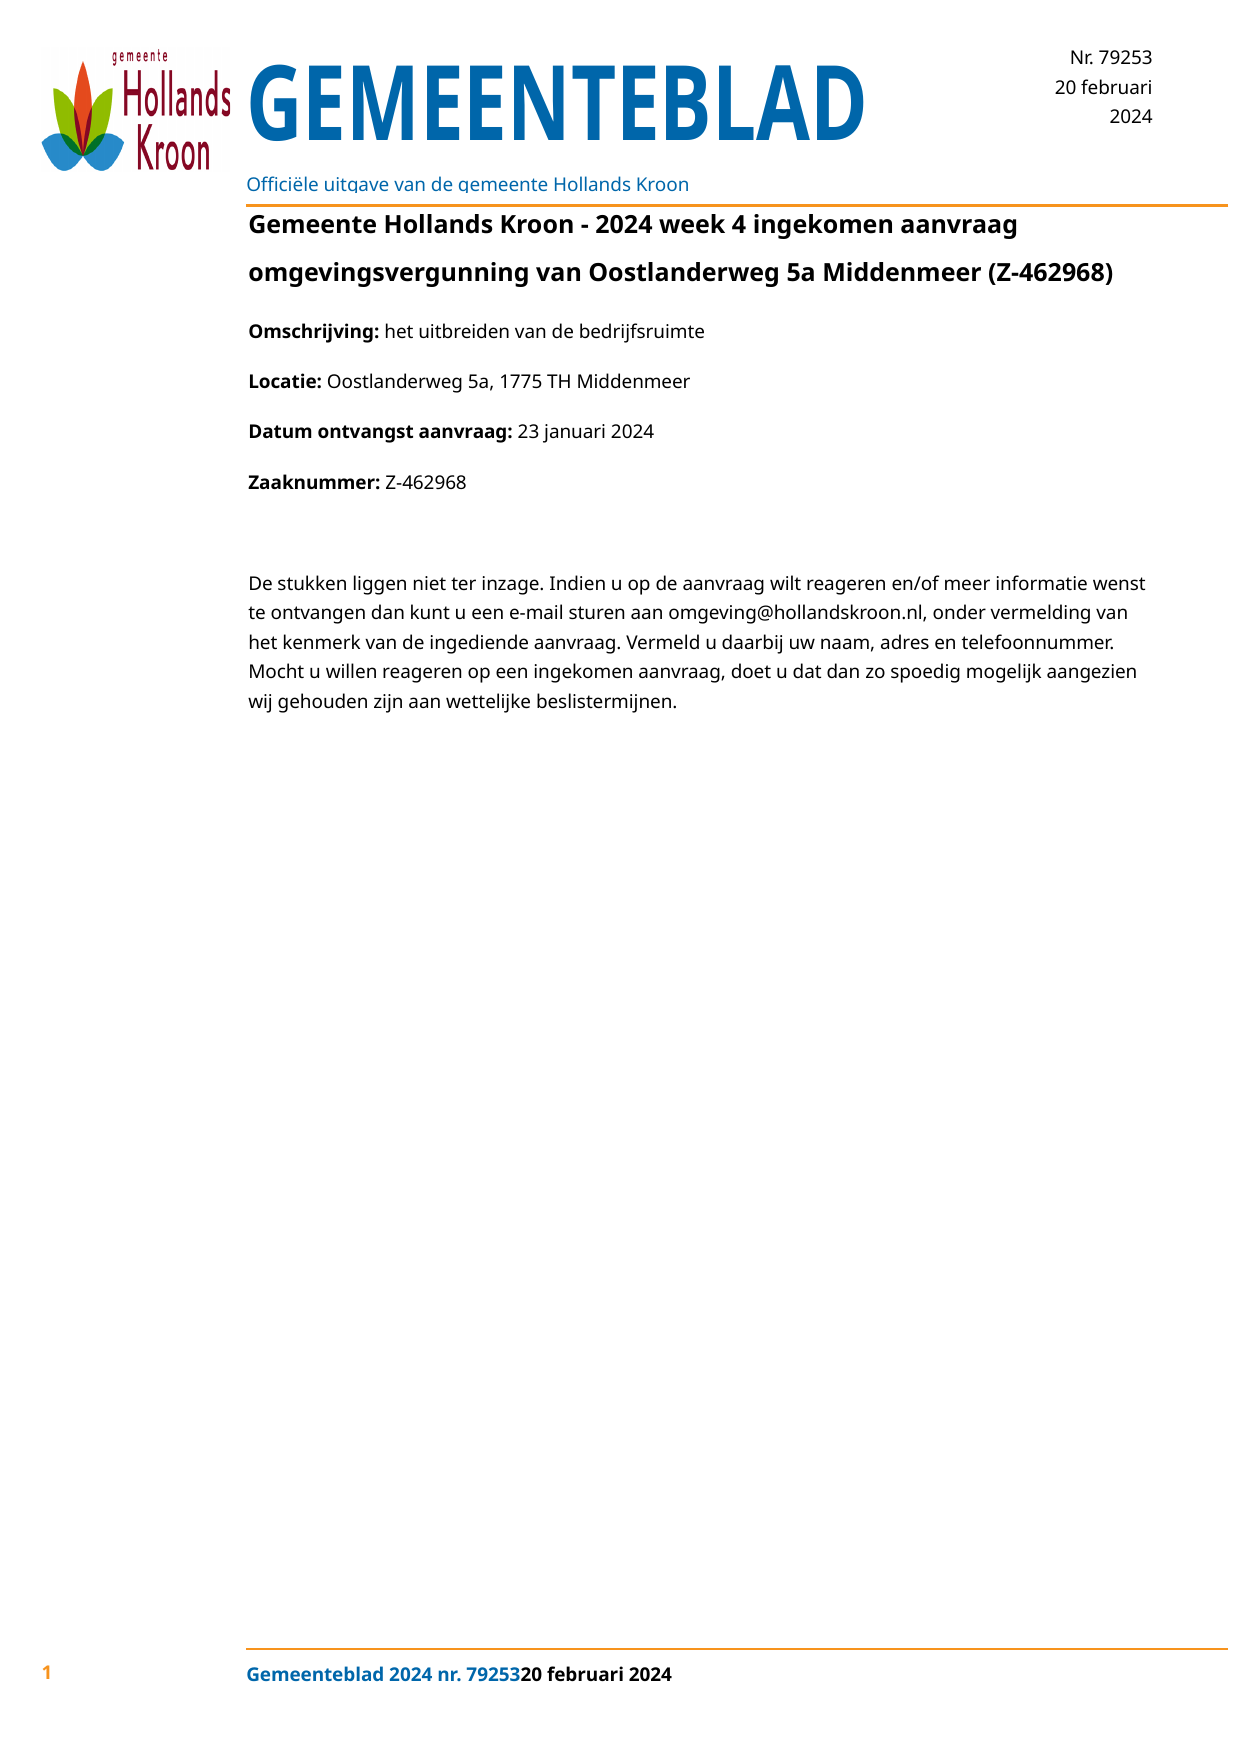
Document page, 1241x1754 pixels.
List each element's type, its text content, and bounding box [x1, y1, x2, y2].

text Gemeente Hollands Kroon - 2024 week 4 ingekomen aanvraag omgevingsvergunning van Oostlanderweg 5a Middenmeer (Z-462968) [248, 207, 1152, 288]
text Locatie: Oostlanderweg 5a, 1775 TH Middenmeer [248, 368, 1152, 394]
text Datum ontvangst aanvraag: 23 januari 2024 [248, 419, 1152, 444]
text Omschrijving: het uitbreiden van de bedrijfsruimte [248, 318, 1152, 344]
picture [41, 47, 231, 172]
text De stukken liggen niet ter inzage. Indien u op de aanvraag wilt reageren en/of meer informatie wenst te ontvangen dan kunt u een e-mail sturen aan omgeving@hollandskroon.nl, onder vermelding van het kenmerk van de ingediende aanvraag. Vermeld u daarbij uw naam, adres en telefoonnummer. Mocht u willen reageren op een ingekomen aanvraag, doet u dat dan zo spoedig mogelijk aangezien wij gehouden zijn aan wettelijke beslistermijnen. [248, 570, 1152, 714]
text Zaaknummer: Z-462968 [248, 469, 1152, 495]
